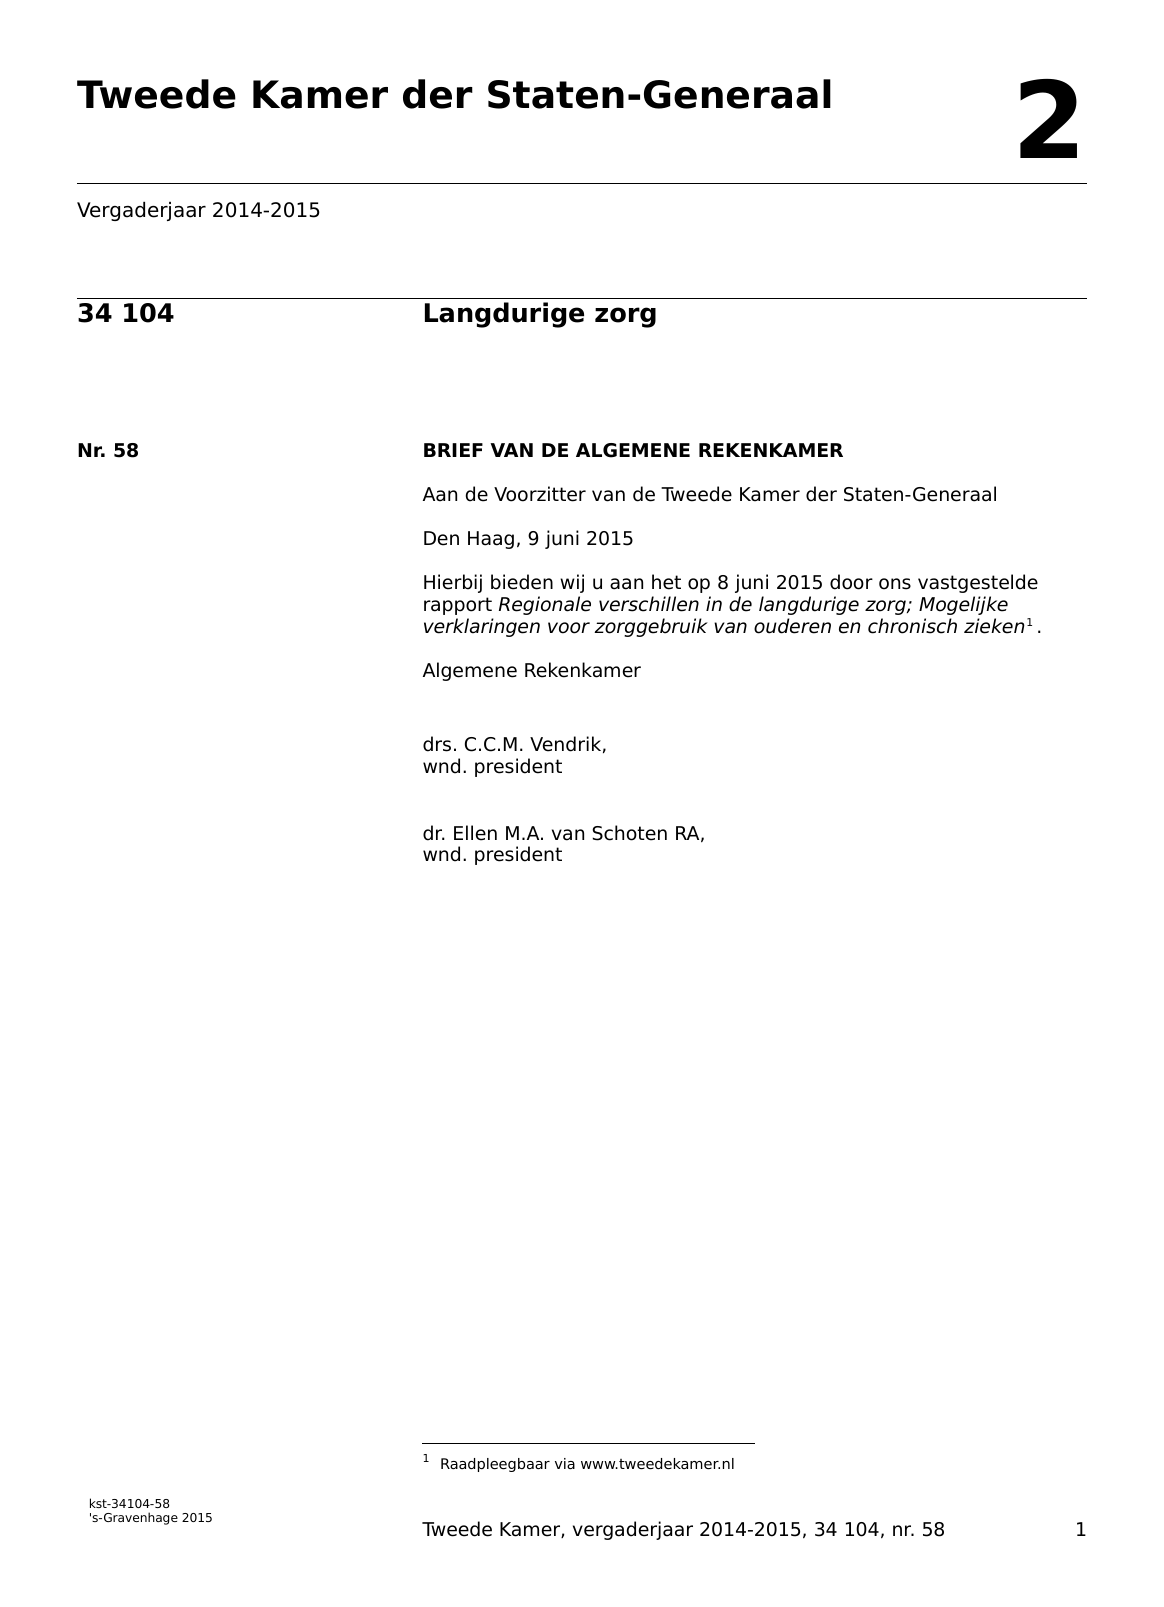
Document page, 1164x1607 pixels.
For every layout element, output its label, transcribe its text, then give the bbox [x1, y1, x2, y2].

text 's-Gravenhage 2015 [88, 1511, 323, 1525]
text Raadpleegbaar via www.tweedekamer.nl [422, 1452, 1087, 1474]
table_cell Vergaderjaar 2014-2015 [77, 184, 1087, 298]
text drs. C.C.M. Vendrik, wnd. president [422, 712, 1087, 778]
subtitle 34 104 Langdurige zorg [77, 299, 1087, 329]
text dr. Ellen M.A. van Schoten RA, wnd. president [422, 800, 1087, 866]
text Algemene Rekenkamer [422, 660, 1087, 682]
subtitle Nr. 58 BRIEF VAN DE ALGEMENE REKENKAMER [77, 440, 1087, 462]
table_header 2 [886, 59, 1087, 183]
text Aan de Voorzitter van de Tweede Kamer der Staten-Generaal [422, 484, 1087, 506]
text Den Haag, 9 juni 2015 [422, 528, 1087, 550]
text kst-34104-58 [88, 1497, 323, 1511]
table_header Tweede Kamer der Staten-Generaal [77, 59, 886, 183]
text Hierbij bieden wij u aan het op 8 juni 2015 door ons vastgestelde rapport Regionale verschillen in de langdurige zorg; Mogelijke verklaringen voor zorggebruik van ouderen en chronisch zieken. [422, 572, 1087, 638]
